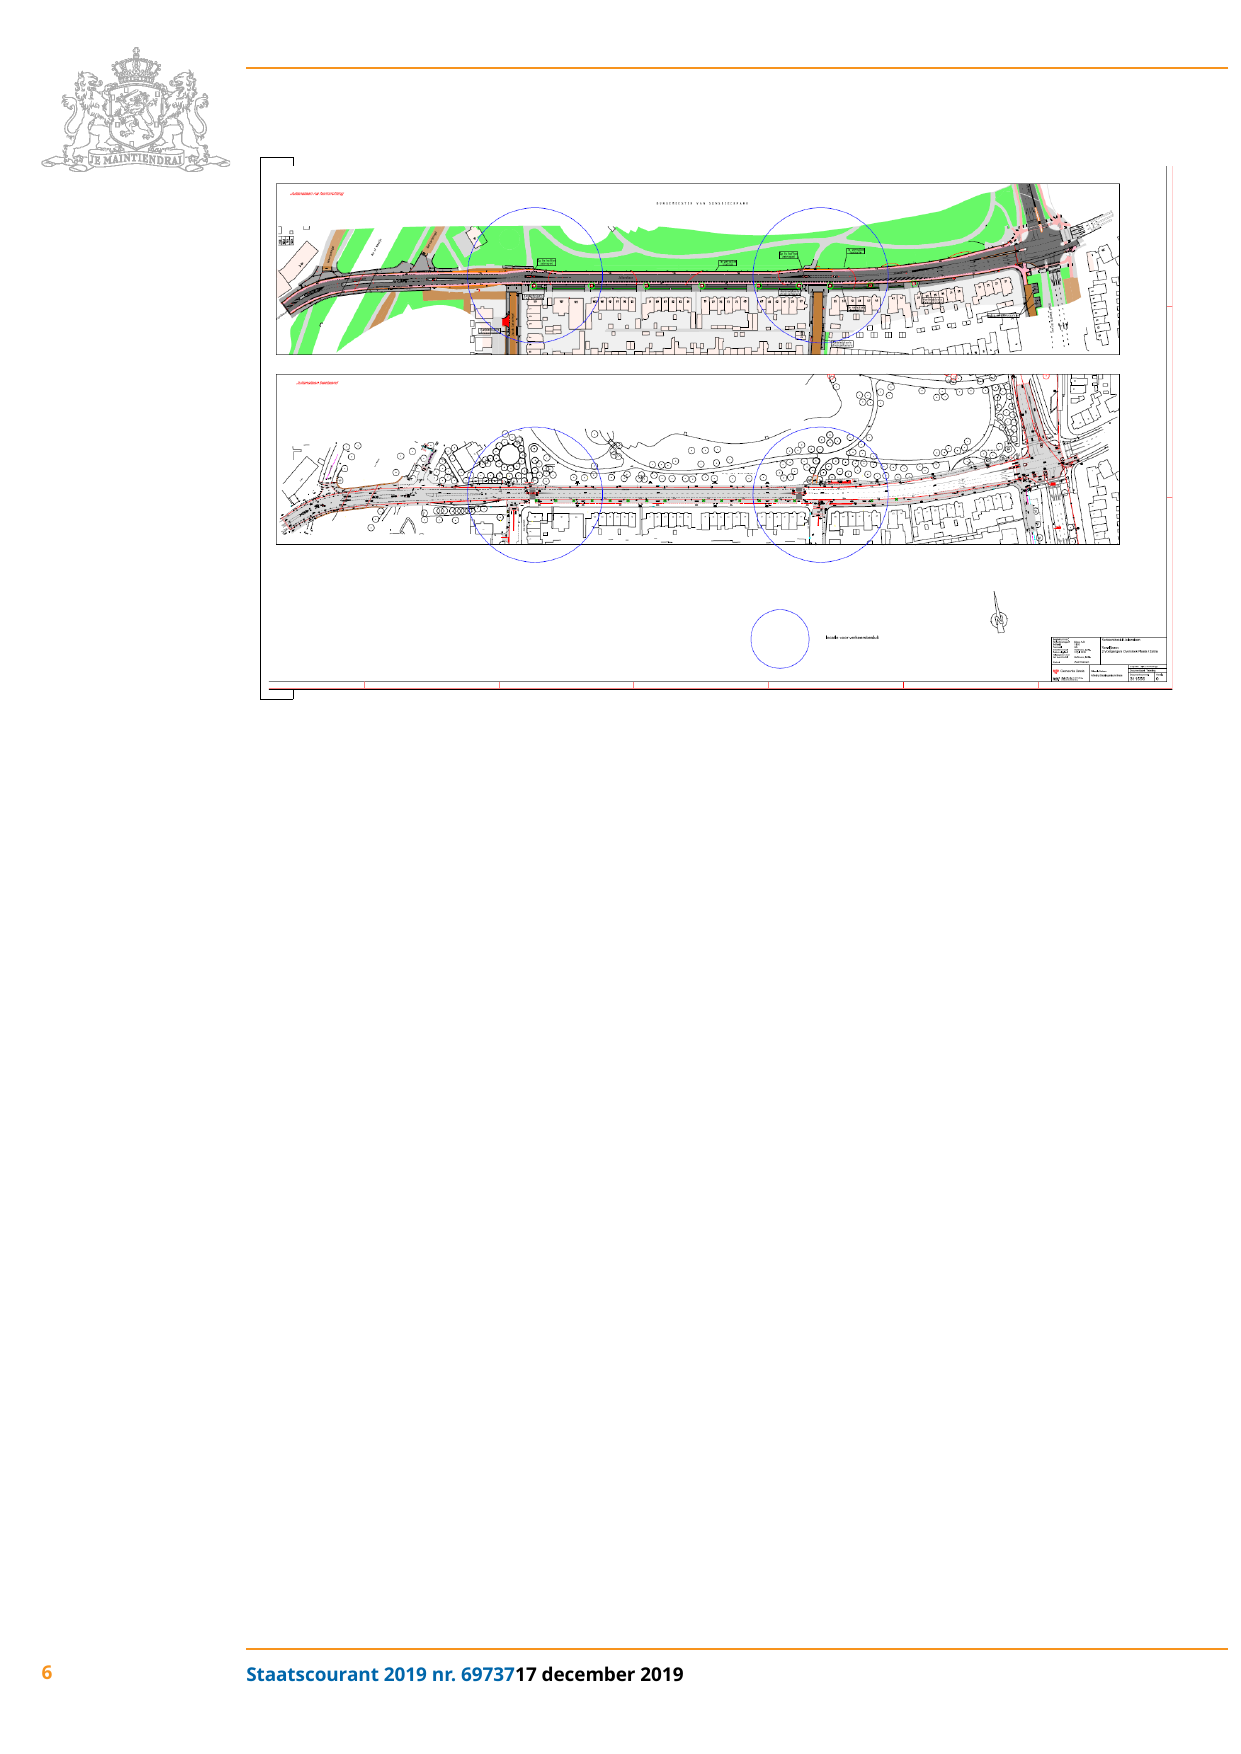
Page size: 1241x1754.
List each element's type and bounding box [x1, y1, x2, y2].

picture [268, 166, 1173, 690]
picture [41, 47, 231, 172]
